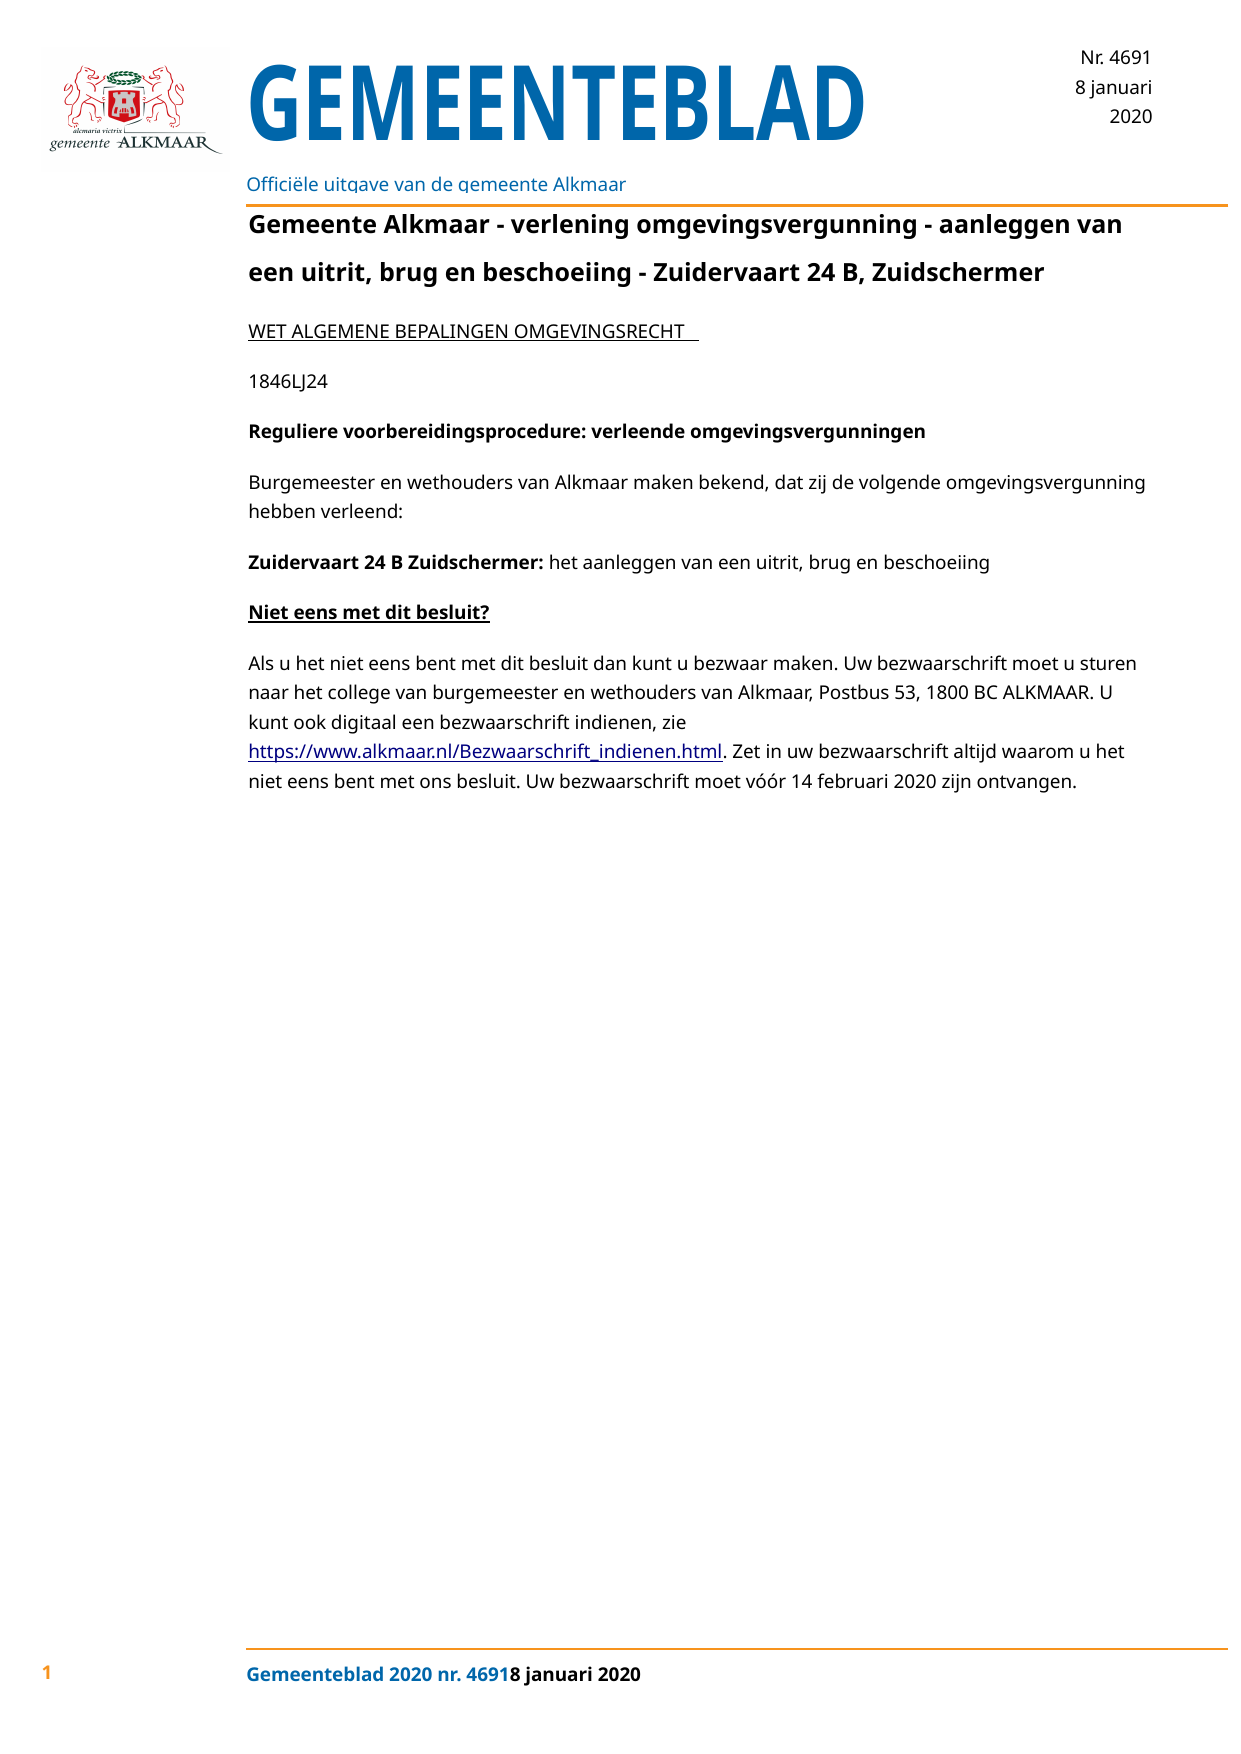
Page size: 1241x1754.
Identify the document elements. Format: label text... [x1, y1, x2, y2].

text Als u het niet eens bent met dit besluit dan kunt u bezwaar maken. Uw bezwaarschrift moet u sturen naar het college van burgemeester en wethouders van Alkmaar, Postbus 53, 1800 BC ALKMAAR. U kunt ook digitaal een bezwaarschrift indienen, zie https://www.alkmaar.nl/Bezwaarschrift_indienen.html. Zet in uw bezwaarschrift altijd waarom u het niet eens bent met ons besluit. Uw bezwaarschrift moet vóór 14 februari 2020 zijn ontvangen. [248, 650, 1152, 794]
picture [41, 47, 231, 172]
text WET ALGEMENE BEPALINGEN OMGEVINGSRECHT [248, 318, 1152, 344]
text Burgemeester en wethouders van Alkmaar maken bekend, dat zij de volgende omgevingsvergunning hebben verleend: [248, 469, 1152, 524]
text 1846LJ24 [248, 368, 1152, 394]
text Reguliere voorbereidingsprocedure: verleende omgevingsvergunningen [248, 419, 1152, 444]
text Niet eens met dit besluit? [248, 599, 1152, 625]
text Gemeente Alkmaar - verlening omgevingsvergunning - aanleggen van een uitrit, brug en beschoeiing - Zuidervaart 24 B, Zuidschermer [248, 207, 1152, 288]
text Zuidervaart 24 B Zuidschermer: het aanleggen van een uitrit, brug en beschoeiing [248, 549, 1152, 575]
